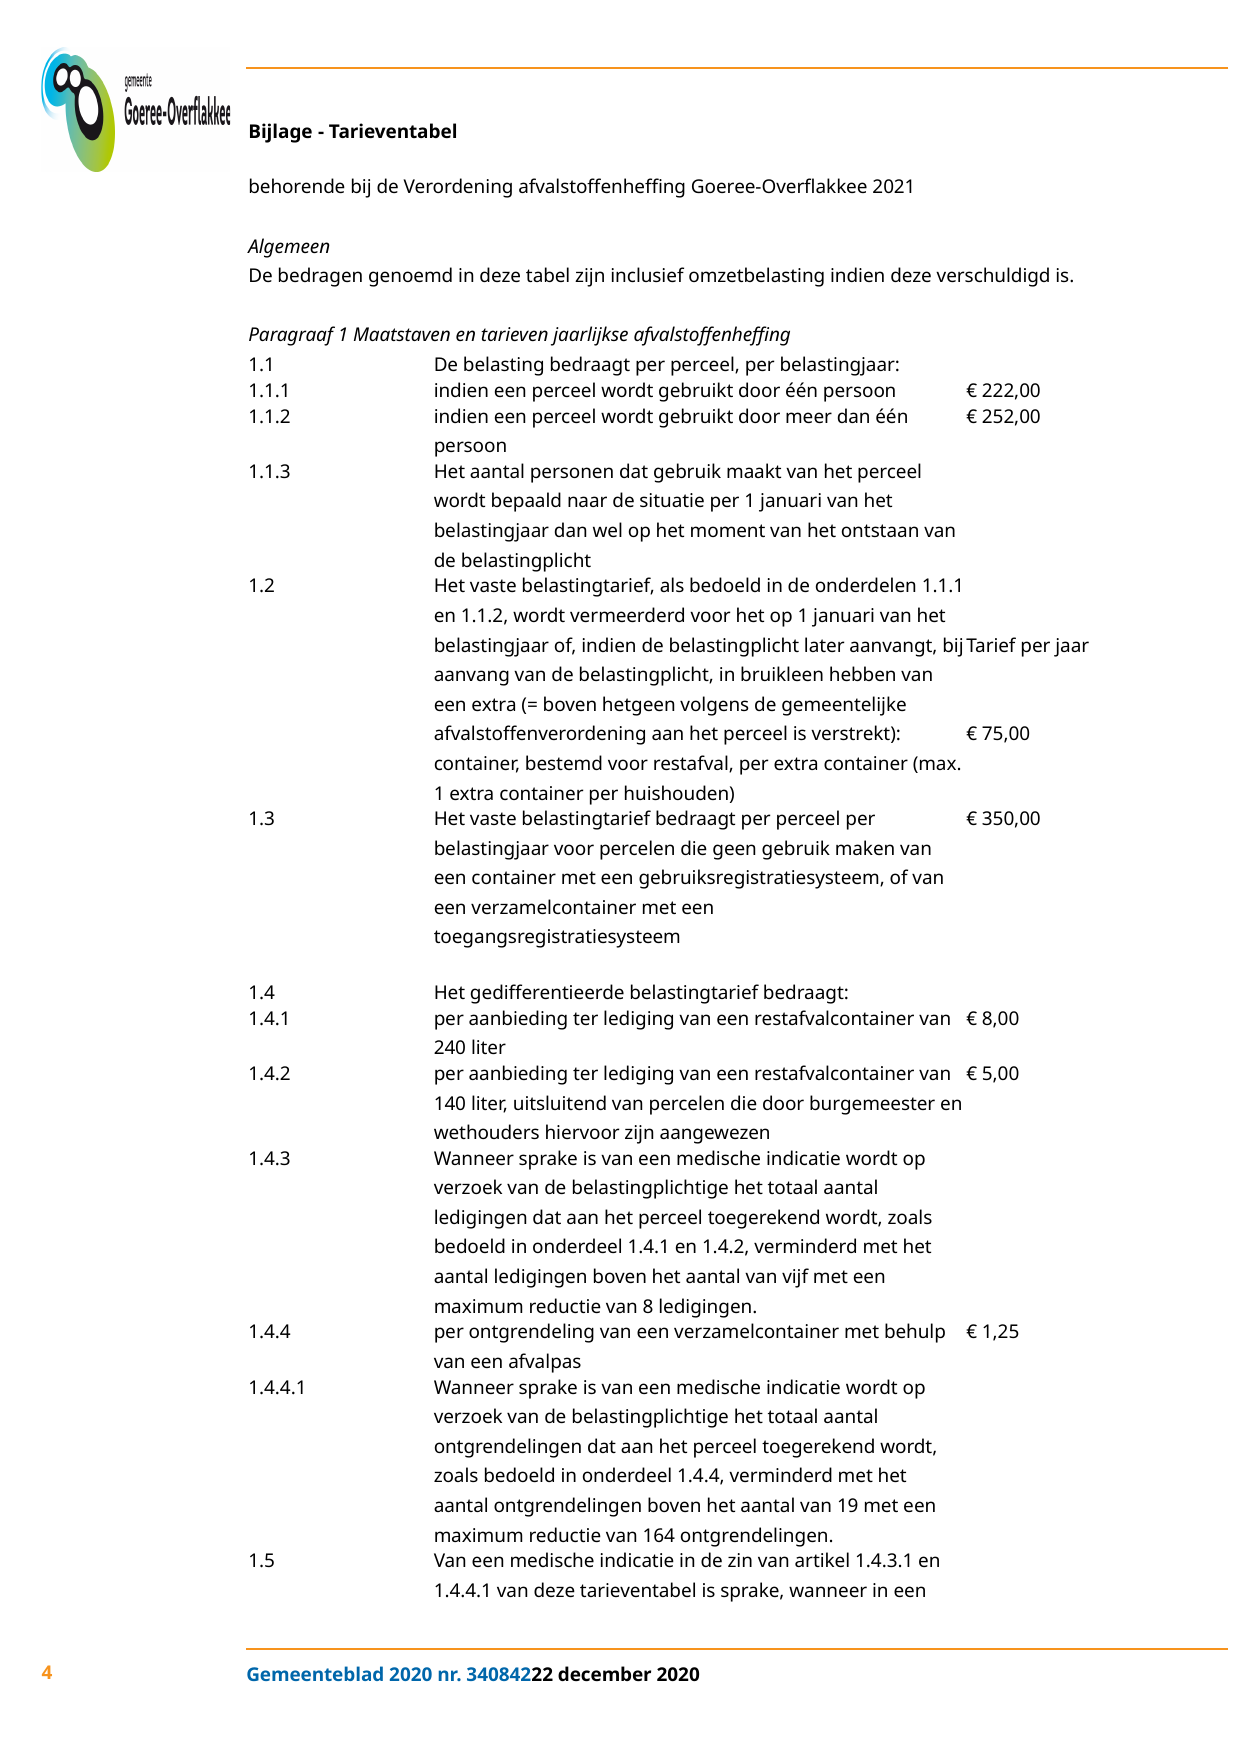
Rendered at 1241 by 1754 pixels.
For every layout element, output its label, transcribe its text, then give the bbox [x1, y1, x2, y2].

picture [41, 47, 231, 172]
text Paragraaf 1 Maatstaven en tarieven jaarlijkse afvalstoffenheffing [248, 322, 1152, 347]
table_cell 1.4.1 [248, 1005, 433, 1060]
table_cell per aanbieding ter lediging van een restafvalcontainer van 240 liter [434, 1005, 966, 1060]
table_cell 1.5 [248, 1548, 433, 1603]
table_cell 1.2 [248, 573, 433, 805]
table_cell Het aantal personen dat gebruik maakt van het perceel wordt bepaald naar de situatie per 1 januari van het belastingjaar dan wel op het moment van het ontstaan van de belastingplicht [434, 458, 966, 573]
text Bijlage - Tarieventabel [248, 116, 1152, 144]
table_cell 1.1.2 [248, 403, 433, 458]
table_cell 1.4.2 [248, 1060, 433, 1145]
table_cell [966, 1548, 1152, 1603]
text behorende bij de Verordening afvalstoffenheffing Goeree-Overflakkee 2021 [248, 174, 1152, 199]
table_cell Tarief per jaar € 75,00 [966, 573, 1152, 805]
table_cell [966, 458, 1152, 573]
table_cell € 252,00 [966, 403, 1152, 458]
table_cell 1.3 [248, 805, 433, 979]
text Algemeen [248, 233, 1152, 259]
table_cell € 350,00 [966, 805, 1152, 979]
table_cell € 8,00 [966, 1005, 1152, 1060]
table_cell [966, 1374, 1152, 1548]
table_cell Wanneer sprake is van een medische indicatie wordt op verzoek van de belastingplichtige het totaal aantal ontgrendelingen dat aan het perceel toegerekend wordt, zoals bedoeld in onderdeel 1.4.4, verminderd met het aantal ontgrendelingen boven het aantal van 19 met een maximum reductie van 164 ontgrendelingen. [434, 1374, 966, 1548]
table_cell Het vaste belastingtarief, als bedoeld in de onderdelen 1.1.1 en 1.1.2, wordt vermeerderd voor het op 1 januari van het belastingjaar of, indien de belastingplicht later aanvangt, bij aanvang van de belastingplicht, in bruikleen hebben van een extra (= boven hetgeen volgens de gemeentelijke afvalstoffenverordening aan het perceel is verstrekt): container, bestemd voor restafval, per extra container (max. 1 extra container per huishouden) [434, 573, 966, 805]
table_cell indien een perceel wordt gebruikt door één persoon [434, 377, 966, 403]
table_cell 1.1.3 [248, 458, 433, 573]
table_cell per aanbieding ter lediging van een restafvalcontainer van 140 liter, uitsluitend van percelen die door burgemeester en wethouders hiervoor zijn aangewezen [434, 1060, 966, 1145]
table_cell 1.4 [248, 979, 433, 1005]
table_cell Van een medische indicatie in de zin van artikel 1.4.3.1 en 1.4.4.1 van deze tarieventabel is sprake, wanneer in een [434, 1548, 966, 1603]
table_cell 1.4.4.1 [248, 1374, 433, 1548]
table_cell Wanneer sprake is van een medische indicatie wordt op verzoek van de belastingplichtige het totaal aantal ledigingen dat aan het perceel toegerekend wordt, zoals bedoeld in onderdeel 1.4.1 en 1.4.2, verminderd met het aantal ledigingen boven het aantal van vijf met een maximum reductie van 8 ledigingen. [434, 1145, 966, 1319]
table_cell [966, 1145, 1152, 1319]
table_header De belasting bedraagt per perceel, per belastingjaar: [434, 351, 966, 377]
table_cell 1.4.3 [248, 1145, 433, 1319]
table_cell Het vaste belastingtarief bedraagt per perceel per belastingjaar voor percelen die geen gebruik maken van een container met een gebruiksregistratiesysteem, of van een verzamelcontainer met een toegangsregistratiesysteem [434, 805, 966, 979]
table_cell 1.1.1 [248, 377, 433, 403]
table_cell € 222,00 [966, 377, 1152, 403]
table_header 1.1 [248, 351, 433, 377]
table_cell [966, 979, 1152, 1005]
table_cell indien een perceel wordt gebruikt door meer dan één persoon [434, 403, 966, 458]
table_cell Het gedifferentieerde belastingtarief bedraagt: [434, 979, 966, 1005]
table_cell 1.4.4 [248, 1319, 433, 1374]
table_cell € 1,25 [966, 1319, 1152, 1374]
table_header [966, 351, 1152, 377]
table_cell per ontgrendeling van een verzamelcontainer met behulp van een afvalpas [434, 1319, 966, 1374]
table_cell € 5,00 [966, 1060, 1152, 1145]
text De bedragen genoemd in deze tabel zijn inclusief omzetbelasting indien deze verschuldigd is. [248, 262, 1152, 288]
